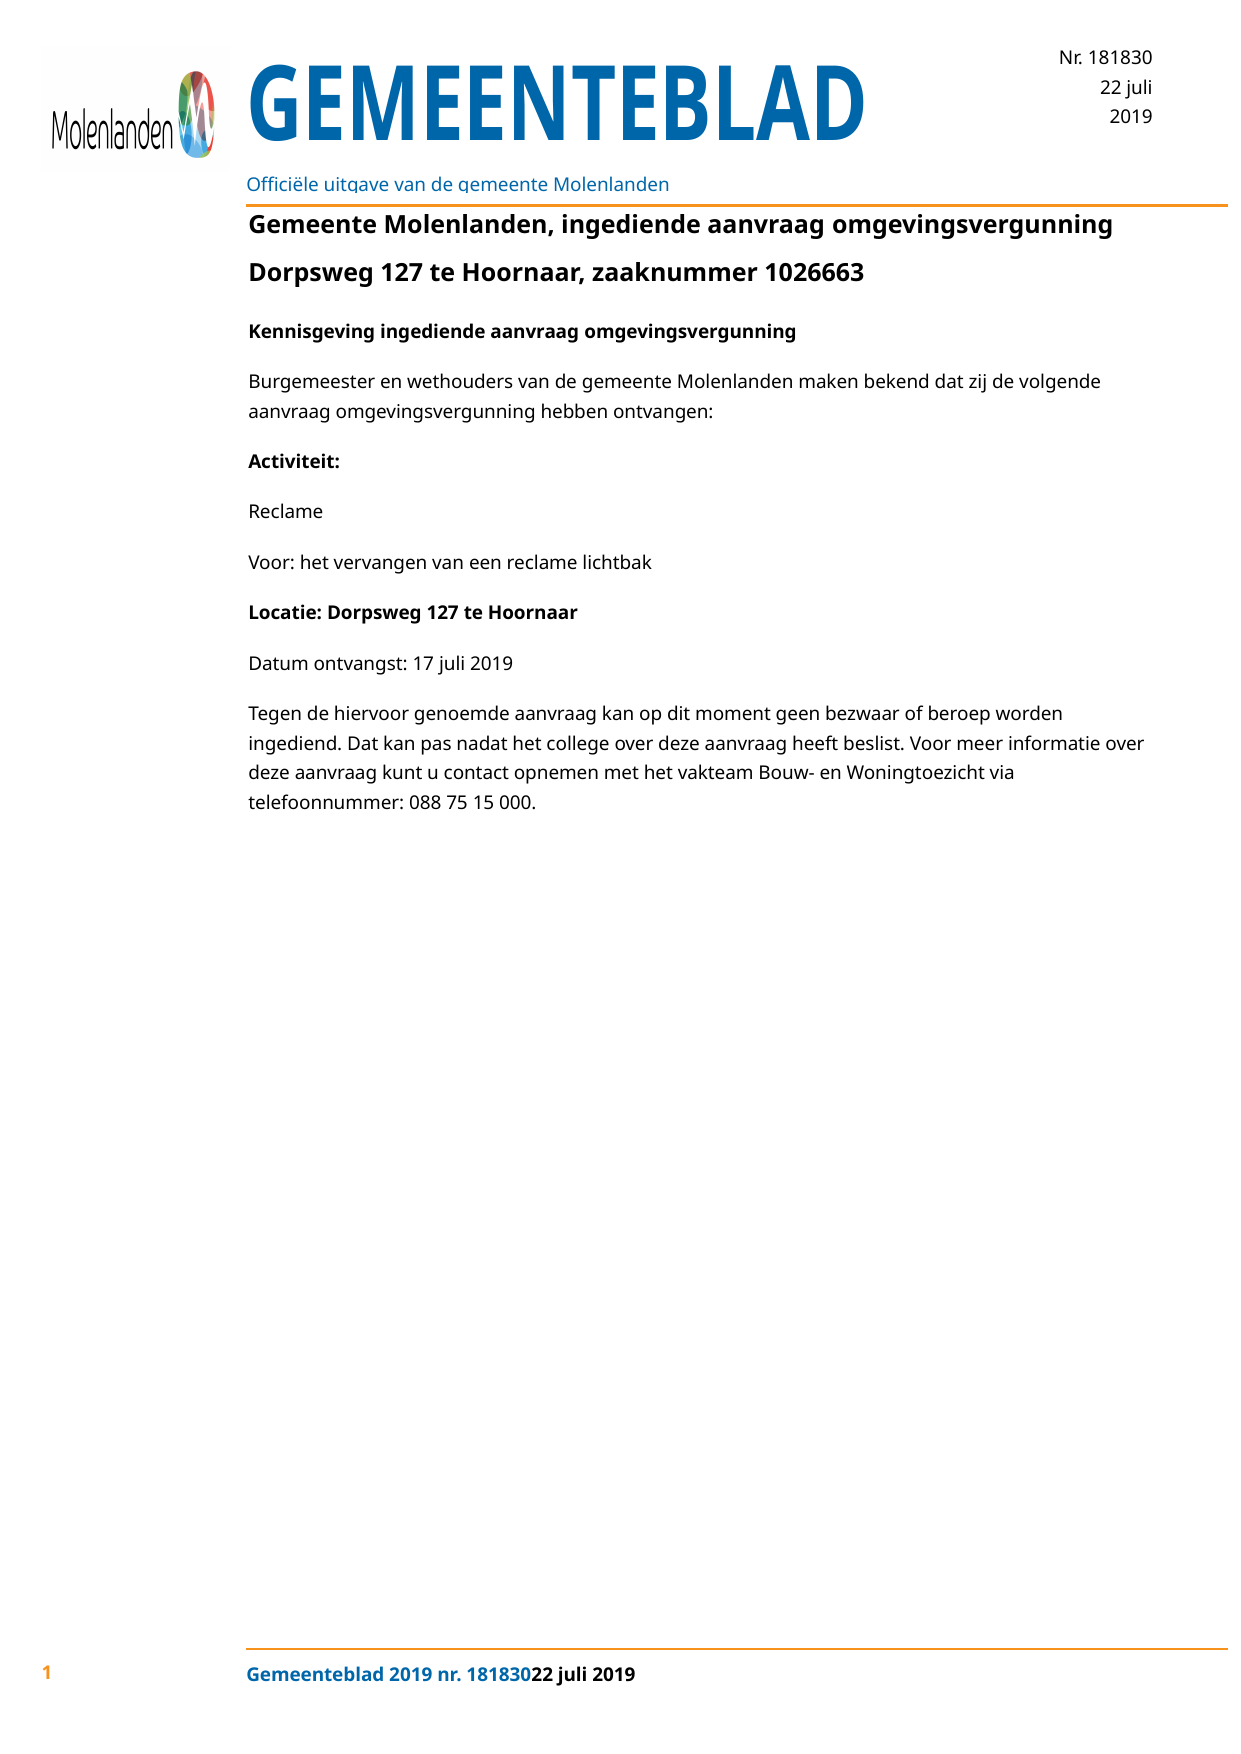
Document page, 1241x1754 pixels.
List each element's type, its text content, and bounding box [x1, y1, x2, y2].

text Reclame [248, 499, 1152, 524]
text Activiteit: [248, 448, 1152, 474]
picture [41, 47, 231, 172]
text Burgemeester en wethouders van de gemeente Molenlanden maken bekend dat zij de volgende aanvraag omgevingsvergunning hebben ontvangen: [248, 368, 1152, 424]
text Gemeente Molenlanden, ingediende aanvraag omgevingsvergunning Dorpsweg 127 te Hoornaar, zaaknummer 1026663 [248, 207, 1152, 288]
text Voor: het vervangen van een reclame lichtbak [248, 549, 1152, 575]
text Datum ontvangst: 17 juli 2019 [248, 650, 1152, 676]
text Kennisgeving ingediende aanvraag omgevingsvergunning [248, 318, 1152, 344]
text Tegen de hiervoor genoemde aanvraag kan op dit moment geen bezwaar of beroep worden ingediend. Dat kan pas nadat het college over deze aanvraag heeft beslist. Voor meer informatie over deze aanvraag kunt u contact opnemen met het vakteam Bouw- en Woningtoezicht via telefoonnummer: 088 75 15 000. [248, 700, 1152, 815]
text Locatie: Dorpsweg 127 te Hoornaar [248, 599, 1152, 625]
